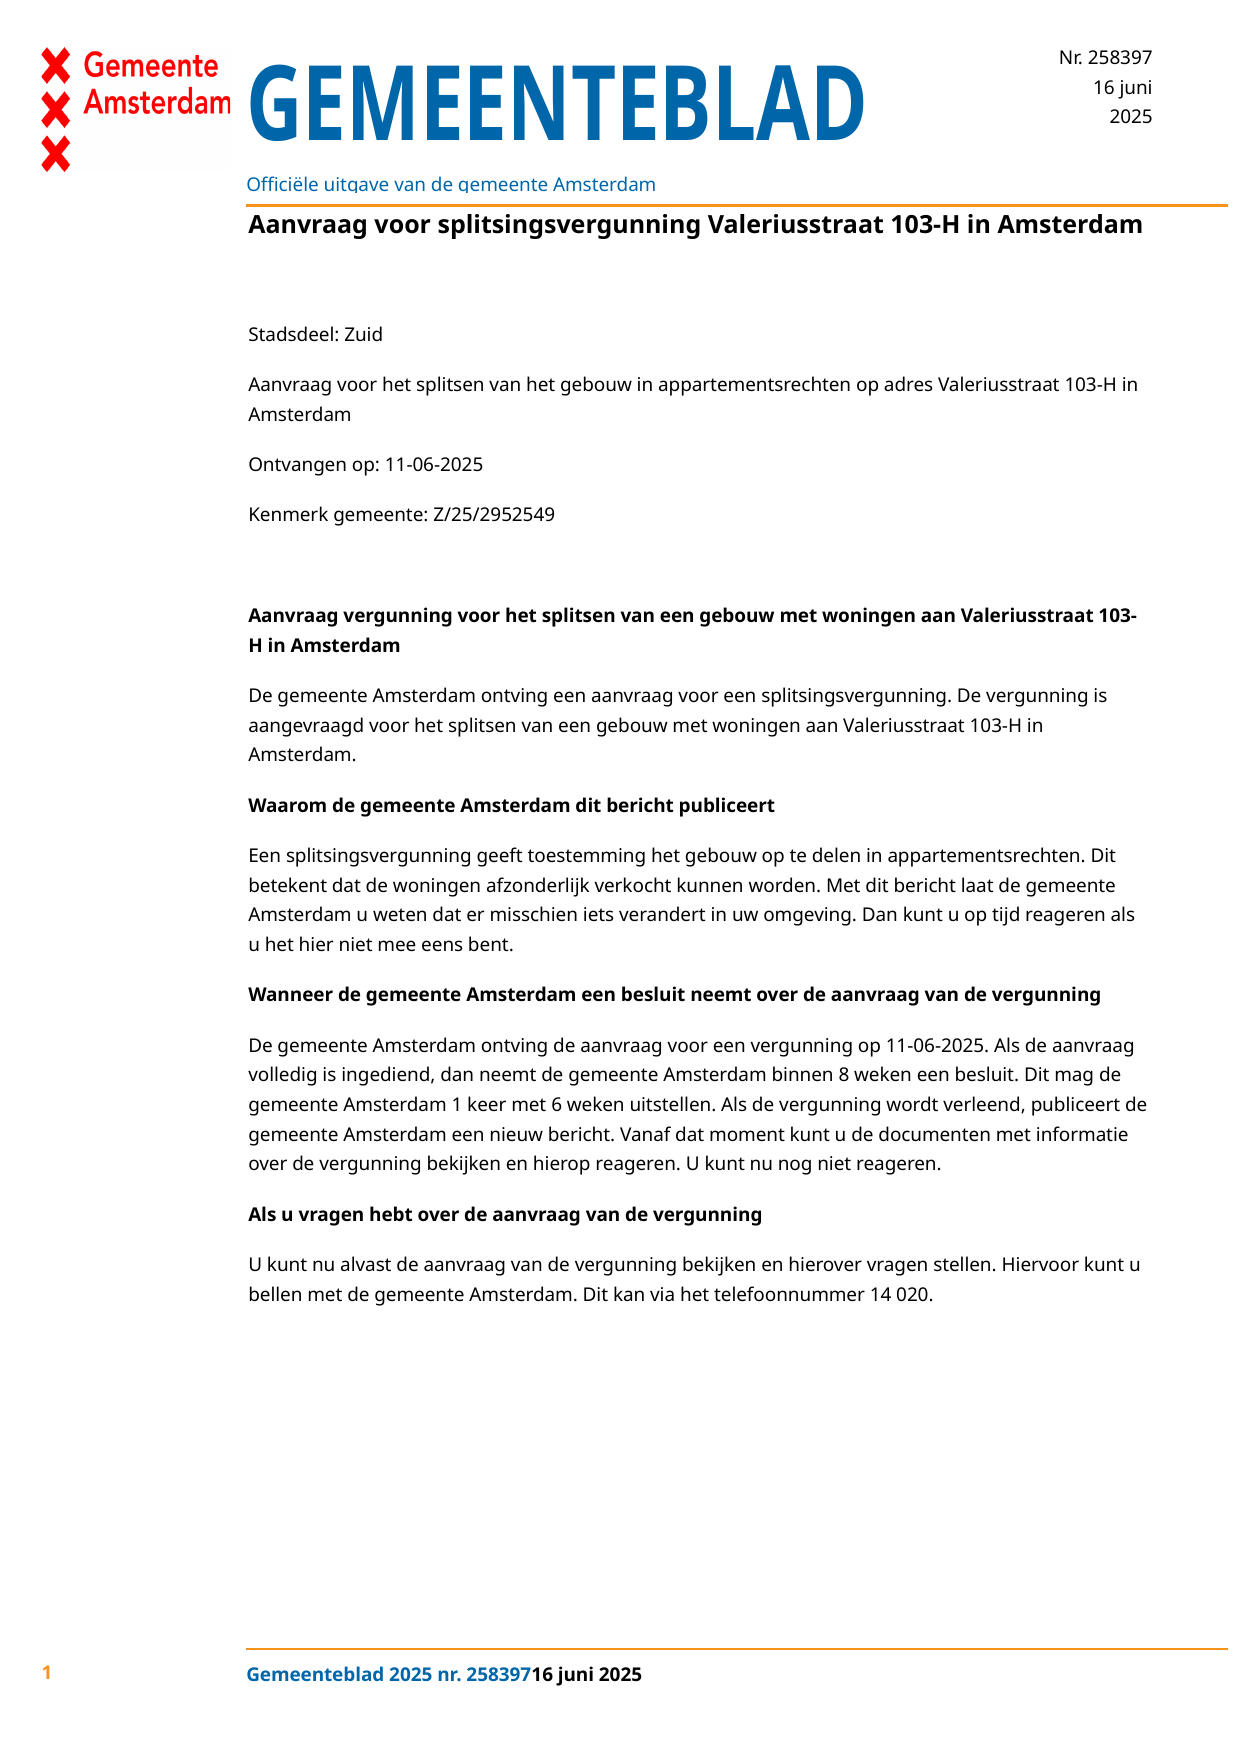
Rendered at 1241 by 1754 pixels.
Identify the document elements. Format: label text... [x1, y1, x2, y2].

text Aanvraag voor splitsingsvergunning Valeriusstraat 103-H in Amsterdam [248, 207, 1152, 241]
text Aanvraag voor het splitsen van het gebouw in appartementsrechten op adres Valeriusstraat 103-H in Amsterdam [248, 371, 1152, 426]
text Een splitsingsvergunning geeft toestemming het gebouw op te delen in appartementsrechten. Dit betekent dat de woningen afzonderlijk verkocht kunnen worden. Met dit bericht laat de gemeente Amsterdam u weten dat er misschien iets verandert in uw omgeving. Dan kunt u op tijd reageren als u het hier niet mee eens bent. [248, 842, 1152, 957]
text U kunt nu alvast de aanvraag van de vergunning bekijken en hierover vragen stellen. Hiervoor kunt u bellen met de gemeente Amsterdam. Dit kan via het telefoonnummer 14 020. [248, 1251, 1152, 1306]
picture [41, 47, 231, 172]
text Aanvraag vergunning voor het splitsen van een gebouw met woningen aan Valeriusstraat 103-H in Amsterdam [248, 602, 1152, 658]
text Wanneer de gemeente Amsterdam een besluit neemt over de aanvraag van de vergunning [248, 982, 1152, 1007]
text De gemeente Amsterdam ontving een aanvraag voor een splitsingsvergunning. De vergunning is aangevraagd voor het splitsen van een gebouw met woningen aan Valeriusstraat 103-H in Amsterdam. [248, 682, 1152, 767]
text Stadsdeel: Zuid [248, 321, 1152, 346]
text De gemeente Amsterdam ontving de aanvraag voor een vergunning op 11-06-2025. Als de aanvraag volledig is ingediend, dan neemt de gemeente Amsterdam binnen 8 weken een besluit. Dit mag de gemeente Amsterdam 1 keer met 6 weken uitstellen. Als de vergunning wordt verleend, publiceert de gemeente Amsterdam een nieuw bericht. Vanaf dat moment kunt u de documenten met informatie over de vergunning bekijken en hierop reageren. U kunt nu nog niet reageren. [248, 1032, 1152, 1176]
text Waarom de gemeente Amsterdam dit bericht publiceert [248, 792, 1152, 818]
text Kenmerk gemeente: Z/25/2952549 [248, 502, 1152, 527]
text Ontvangen op: 11-06-2025 [248, 451, 1152, 477]
text Als u vragen hebt over de aanvraag van de vergunning [248, 1201, 1152, 1226]
